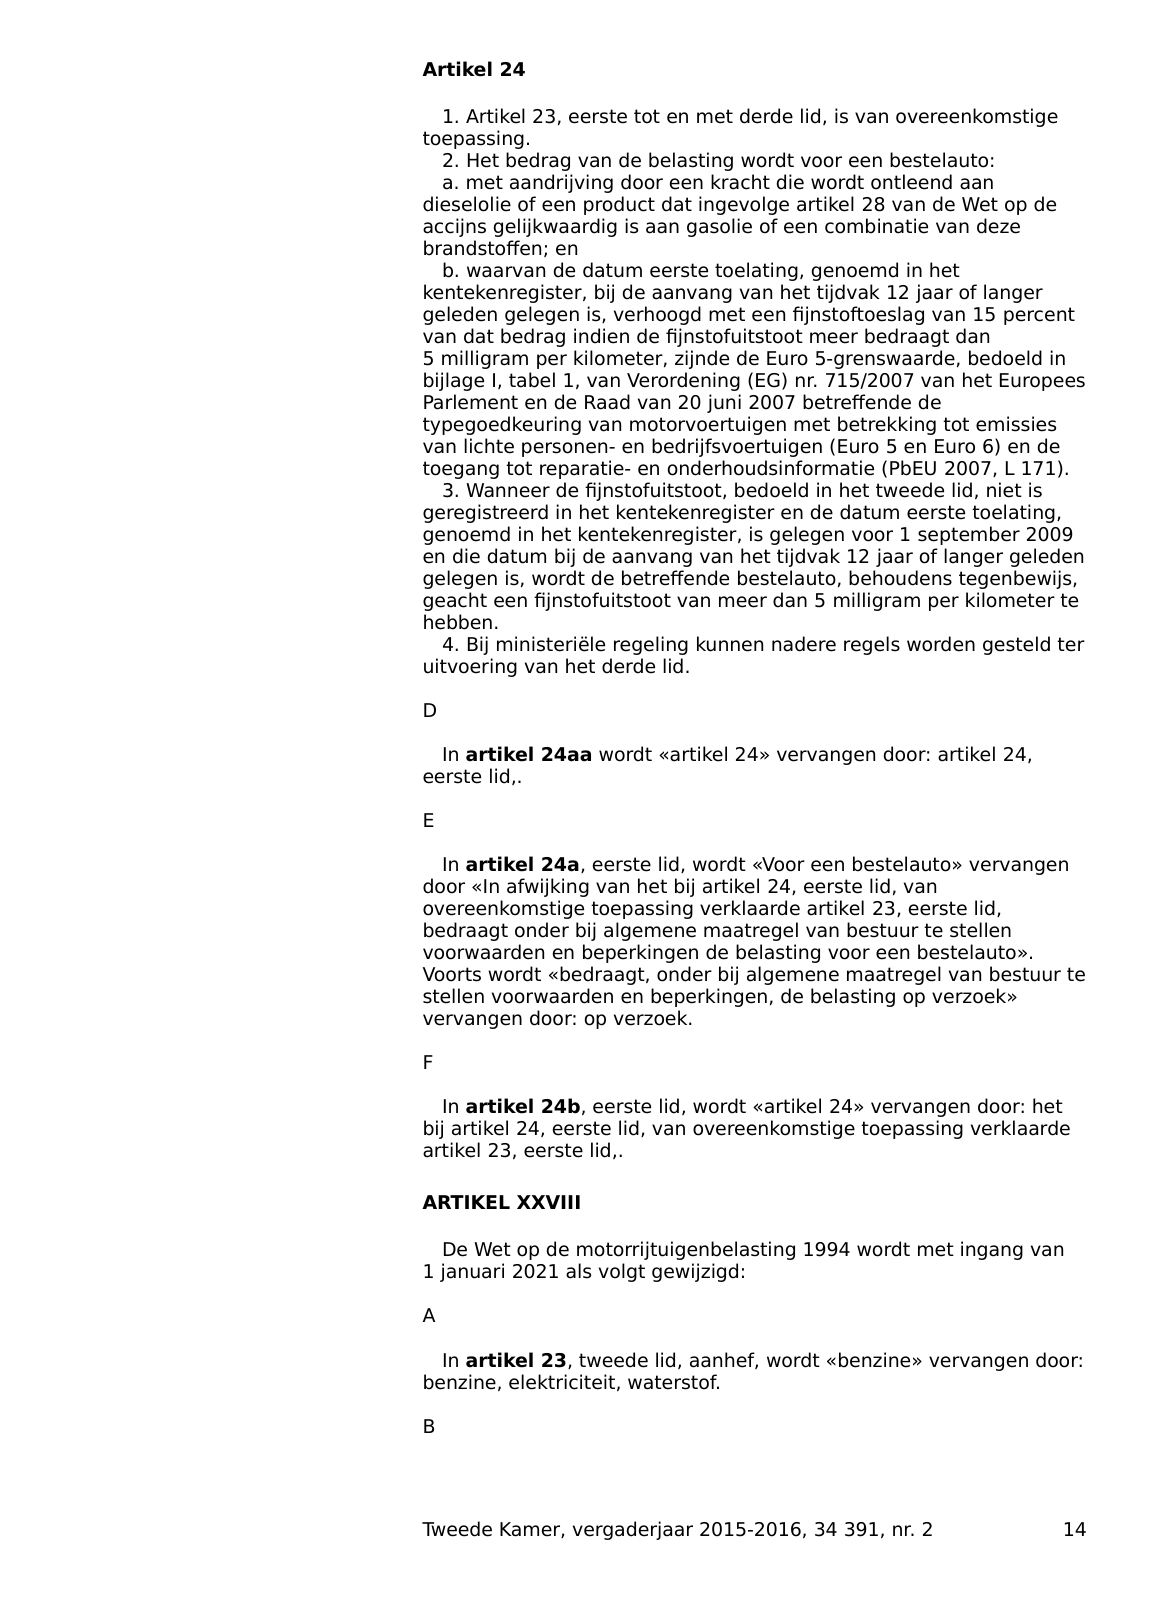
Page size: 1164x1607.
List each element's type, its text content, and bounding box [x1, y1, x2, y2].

subtitle Artikel 24 [422, 59, 1087, 81]
text In artikel 24b, eerste lid, wordt «artikel 24» vervangen door: het bij artikel 24, eerste lid, van overeenkomstige toepassing verklaarde artikel 23, eerste lid,. [422, 1096, 1087, 1162]
text a. met aandrijving door een kracht die wordt ontleend aan dieselolie of een product dat ingevolge artikel 28 van de Wet op de accijns gelijkwaardig is aan gasolie of een combinatie van deze brandstoffen; en [422, 172, 1087, 260]
text 4. Bij ministeriële regeling kunnen nadere regels worden gesteld ter uitvoering van het derde lid. [422, 633, 1087, 677]
subtitle ARTIKEL XXVIII [422, 1192, 1087, 1214]
text B [422, 1416, 1087, 1438]
text F [422, 1052, 1087, 1074]
text 2. Het bedrag van de belasting wordt voor een bestelauto: [422, 150, 1087, 172]
text D [422, 700, 1087, 722]
text In artikel 24a, eerste lid, wordt «Voor een bestelauto» vervangen door «In afwijking van het bij artikel 24, eerste lid, van overeenkomstige toepassing verklaarde artikel 23, eerste lid, bedraagt onder bij algemene maatregel van bestuur te stellen voorwaarden en beperkingen de belasting voor een bestelauto». Voorts wordt «bedraagt, onder bij algemene maatregel van bestuur te stellen voorwaarden en beperkingen, de belasting op verzoek» vervangen door: op verzoek. [422, 854, 1087, 1030]
text b. waarvan de datum eerste toelating, genoemd in het kentekenregister, bij de aanvang van het tijdvak 12 jaar of langer geleden gelegen is, verhoogd met een fijnstoftoeslag van 15 percent van dat bedrag indien de fijnstofuitstoot meer bedraagt dan 5 milligram per kilometer, zijnde de Euro 5-grenswaarde, bedoeld in bijlage I, tabel 1, van Verordening (EG) nr. 715/2007 van het Europees Parlement en de Raad van 20 juni 2007 betreffende de typegoedkeuring van motorvoertuigen met betrekking tot emissies van lichte personen- en bedrijfsvoertuigen (Euro 5 en Euro 6) en de toegang tot reparatie- en onderhoudsinformatie (PbEU 2007, L 171). [422, 260, 1087, 480]
text De Wet op de motorrijtuigenbelasting 1994 wordt met ingang van 1 januari 2021 als volgt gewijzigd: [422, 1239, 1087, 1283]
text In artikel 24aa wordt «artikel 24» vervangen door: artikel 24, eerste lid,. [422, 744, 1087, 788]
text In artikel 23, tweede lid, aanhef, wordt «benzine» vervangen door: benzine, elektriciteit, waterstof. [422, 1349, 1087, 1393]
text 3. Wanneer de fijnstofuitstoot, bedoeld in het tweede lid, niet is geregistreerd in het kentekenregister en de datum eerste toelating, genoemd in het kentekenregister, is gelegen voor 1 september 2009 en die datum bij de aanvang van het tijdvak 12 jaar of langer geleden gelegen is, wordt de betreffende bestelauto, behoudens tegenbewijs, geacht een fijnstofuitstoot van meer dan 5 milligram per kilometer te hebben. [422, 480, 1087, 633]
text 1. Artikel 23, eerste tot en met derde lid, is van overeenkomstige toepassing. [422, 106, 1087, 150]
text E [422, 810, 1087, 832]
text A [422, 1305, 1087, 1327]
